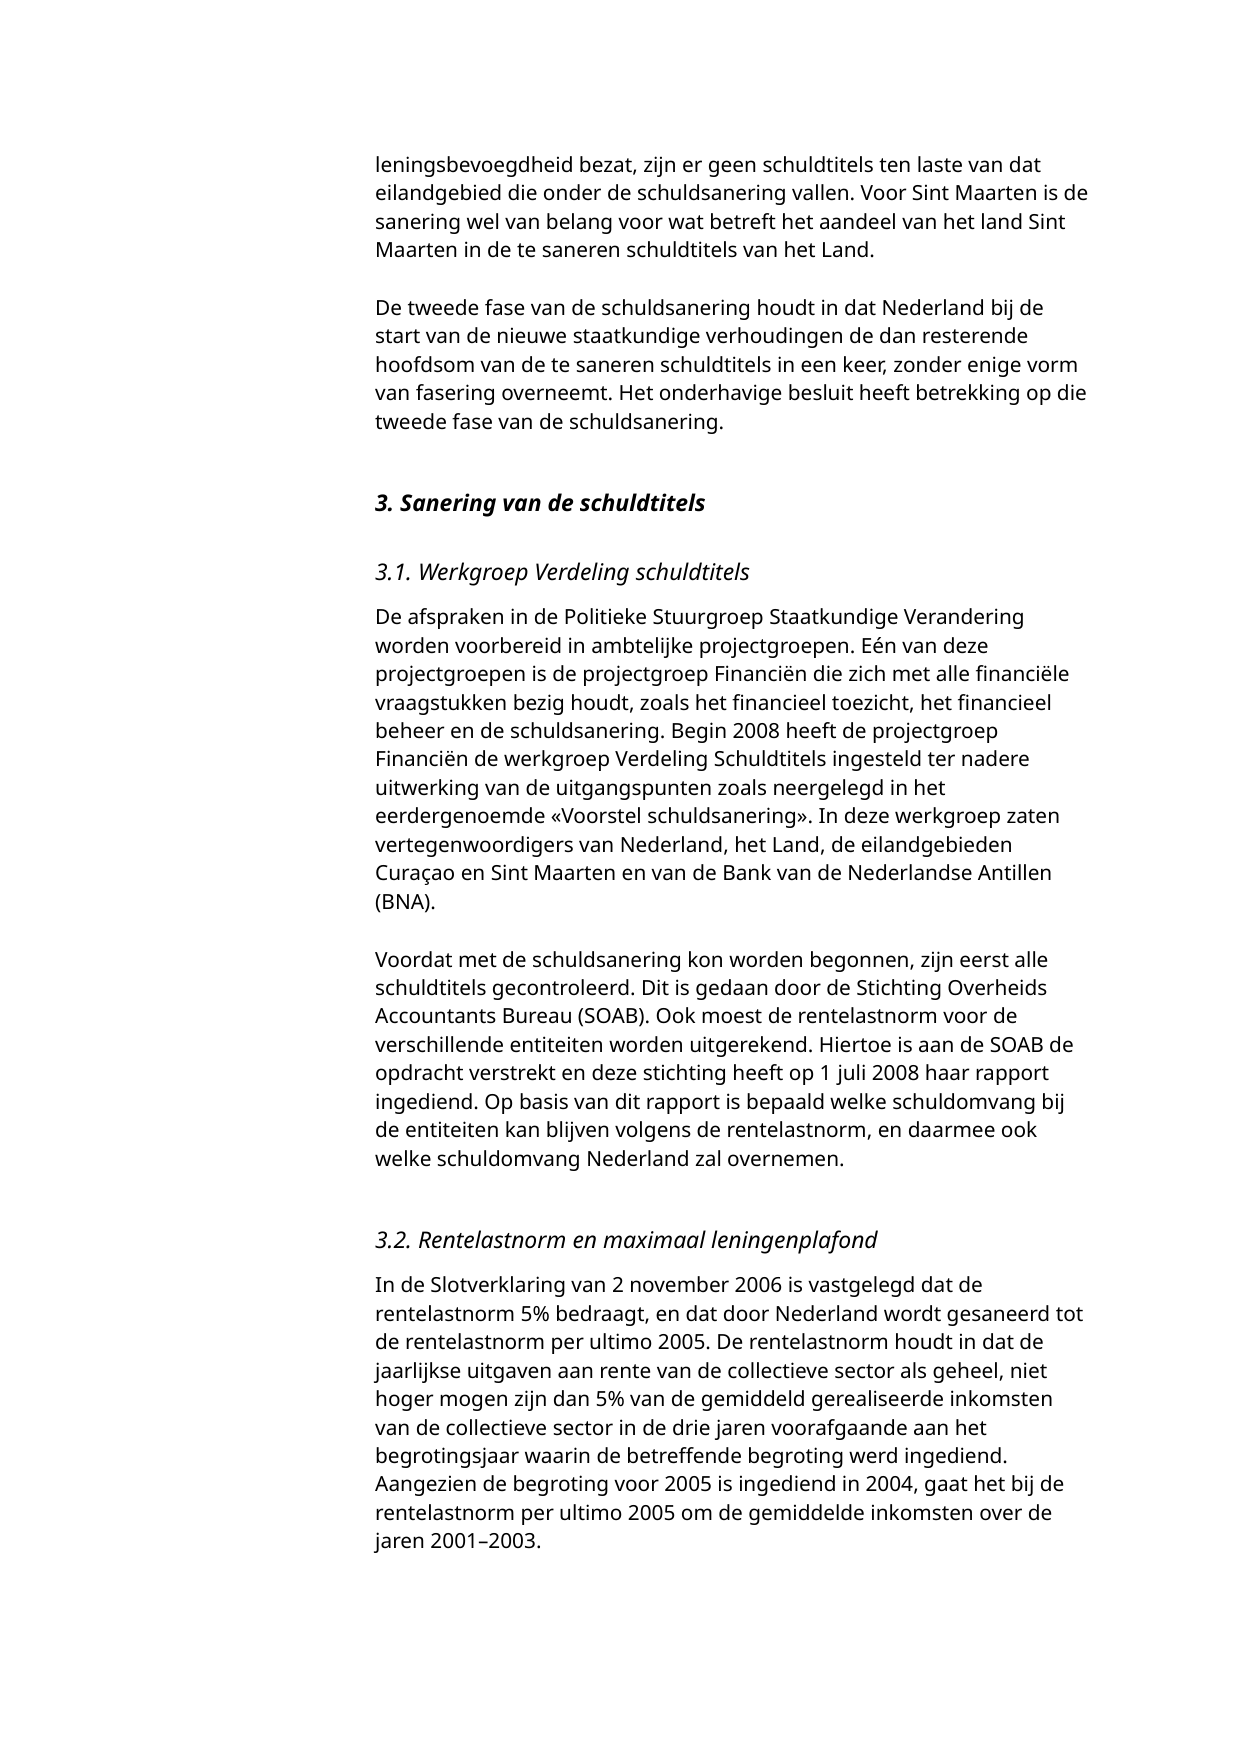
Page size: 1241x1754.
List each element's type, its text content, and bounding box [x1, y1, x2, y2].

text In de Slotverklaring van 2 november 2006 is vastgelegd dat de rentelastnorm 5% bedraagt, en dat door Nederland wordt gesaneerd tot de rentelastnorm per ultimo 2005. De rentelastnorm houdt in dat de jaarlijkse uitgaven aan rente van de collectieve sector als geheel, niet hoger mogen zijn dan 5% van de gemiddeld gerealiseerde inkomsten van de collectieve sector in de drie jaren voorafgaande aan het begrotingsjaar waarin de betreffende begroting werd ingediend. Aangezien de begroting voor 2005 is ingediend in 2004, gaat het bij de rentelastnorm per ultimo 2005 om de gemiddelde inkomsten over de jaren 2001–2003. [375, 1270, 1090, 1555]
text Voordat met de schuldsanering kon worden begonnen, zijn eerst alle schuldtitels gecontroleerd. Dit is gedaan door de Stichting Overheids Accountants Bureau (SOAB). Ook moest de rentelastnorm voor de verschillende entiteiten worden uitgerekend. Hiertoe is aan de SOAB de opdracht verstrekt en deze stichting heeft op 1 juli 2008 haar rapport ingediend. Op basis van dit rapport is bepaald welke schuldomvang bij de entiteiten kan blijven volgens de rentelastnorm, en daarmee ook welke schuldomvang Nederland zal overnemen. [375, 945, 1090, 1172]
subtitle 3.1. Werkgroep Verdeling schuldtitels [375, 556, 1090, 587]
text De tweede fase van de schuldsanering houdt in dat Nederland bij de start van de nieuwe staatkundige verhoudingen de dan resterende hoofdsom van de te saneren schuldtitels in een keer, zonder enige vorm van fasering overneemt. Het onderhavige besluit heeft betrekking op die tweede fase van de schuldsanering. [375, 293, 1090, 435]
subtitle 3.2. Rentelastnorm en maximaal leningenplafond [375, 1224, 1090, 1255]
text De afspraken in de Politieke Stuurgroep Staatkundige Verandering worden voorbereid in ambtelijke projectgroepen. Eén van deze projectgroepen is de projectgroep Financiën die zich met alle financiële vraagstukken bezig houdt, zoals het financieel toezicht, het financieel beheer en de schuldsanering. Begin 2008 heeft de projectgroep Financiën de werkgroep Verdeling Schuldtitels ingesteld ter nadere uitwerking van de uitgangspunten zoals neergelegd in het eerdergenoemde «Voorstel schuldsanering». In deze werkgroep zaten vertegenwoordigers van Nederland, het Land, de eilandgebieden Curaçao en Sint Maarten en van de Bank van de Nederlandse Antillen (BNA). [375, 602, 1090, 915]
text leningsbevoegdheid bezat, zijn er geen schuldtitels ten laste van dat eilandgebied die onder de schuldsanering vallen. Voor Sint Maarten is de sanering wel van belang voor wat betreft het aandeel van het land Sint Maarten in de te saneren schuldtitels van het Land. [375, 150, 1090, 264]
subtitle 3. Sanering van de schuldtitels [375, 487, 1090, 519]
